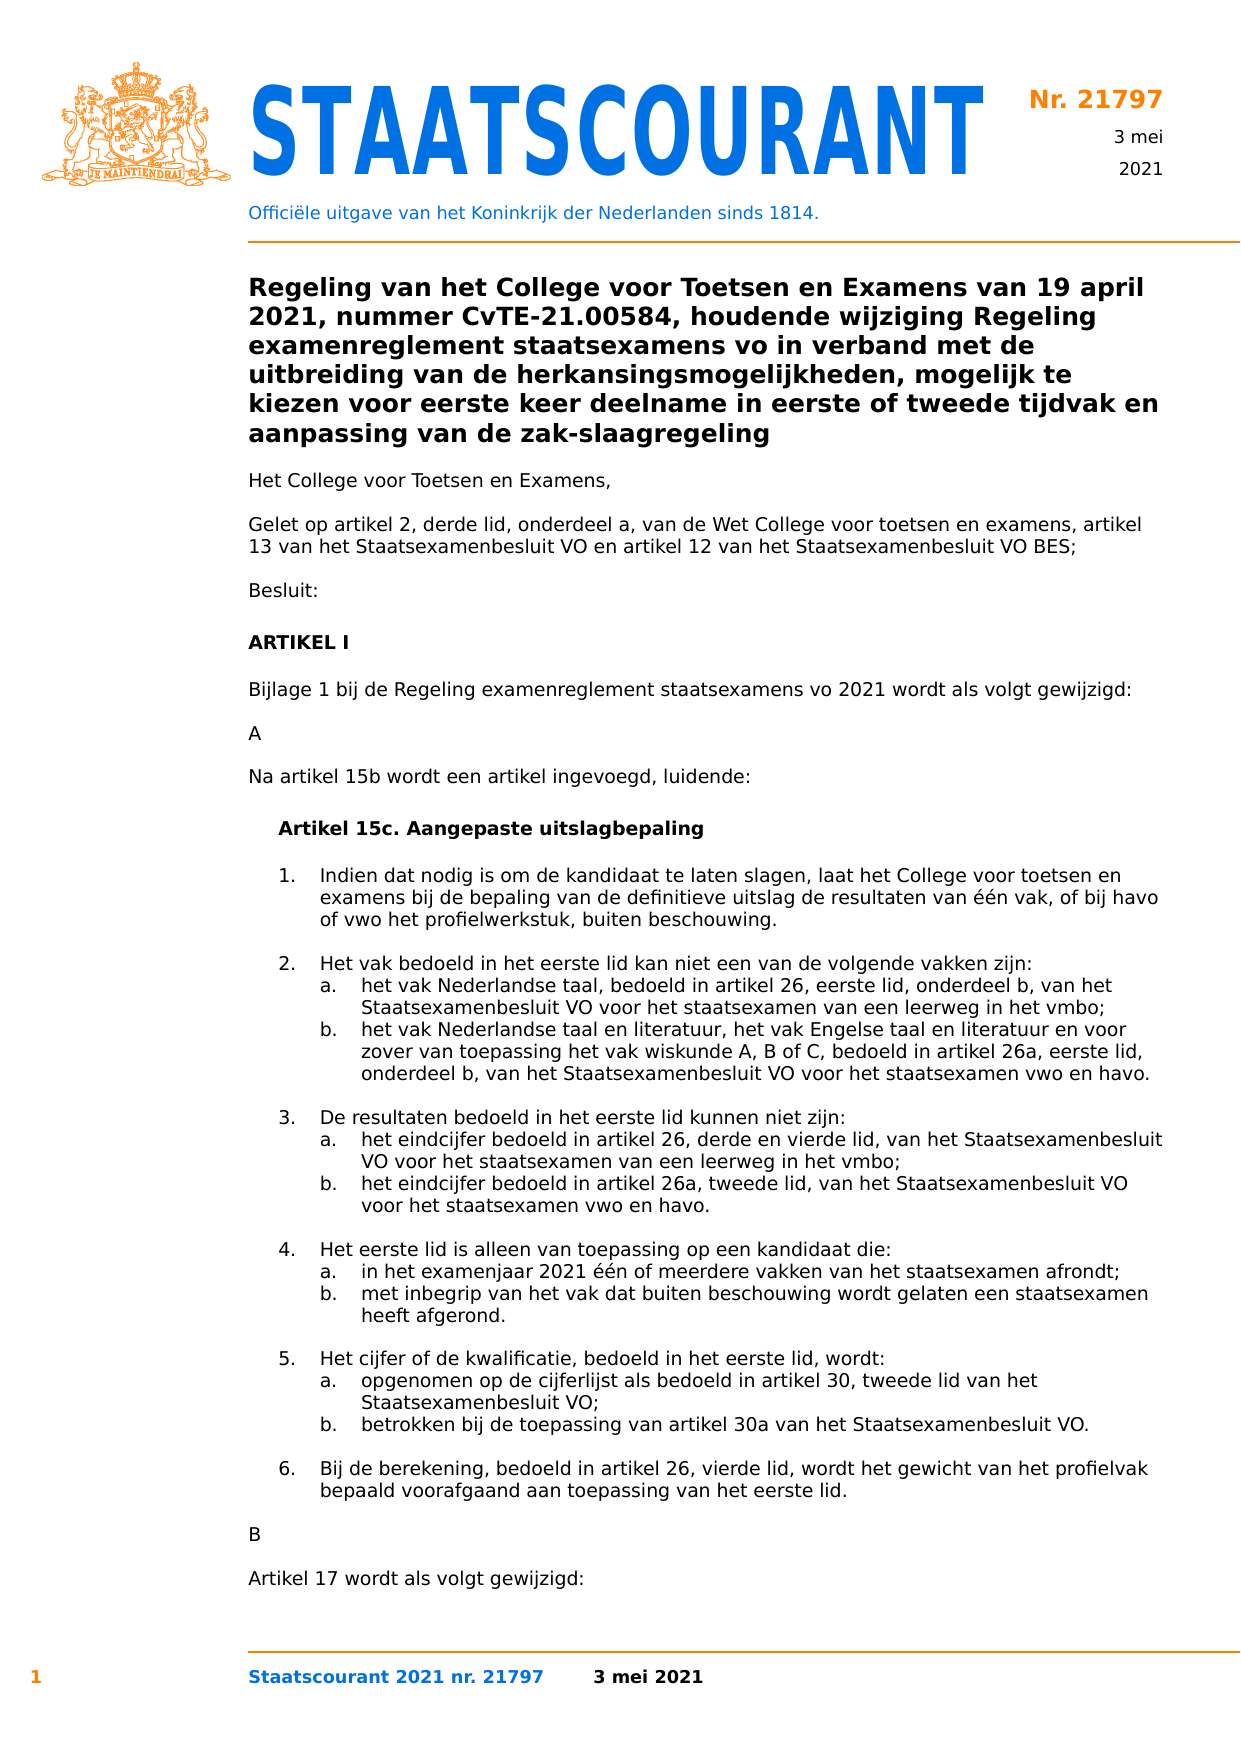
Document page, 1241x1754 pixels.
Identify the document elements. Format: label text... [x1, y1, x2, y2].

text B [248, 1524, 1163, 1546]
text 3. De resultaten bedoeld in het eerste lid kunnen niet zijn: [278, 1107, 1163, 1129]
text b. het vak Nederlandse taal en literatuur, het vak Engelse taal en literatuur en voor zover van toepassing het vak wiskunde A, B of C, bedoeld in artikel 26a, eerste lid, onderdeel b, van het Staatsexamenbesluit VO voor het staatsexamen vwo en havo. [319, 1019, 1163, 1085]
text Bijlage 1 bij de Regeling examenreglement staatsexamens vo 2021 wordt als volgt gewijzigd: [248, 678, 1163, 701]
table_header Nr. 21797 [998, 62, 1240, 121]
text b. het eindcijfer bedoeld in artikel 26a, tweede lid, van het Staatsexamenbesluit VO voor het staatsexamen vwo en havo. [319, 1173, 1163, 1217]
text b. betrokken bij de toepassing van artikel 30a van het Staatsexamenbesluit VO. [319, 1414, 1163, 1436]
subtitle ARTIKEL I [248, 632, 1163, 653]
picture [41, 62, 231, 186]
text 6. Bij de berekening, bedoeld in artikel 26, vierde lid, wordt het gewicht van het profielvak bepaald voorafgaand aan toepassing van het eerste lid. [278, 1458, 1163, 1502]
text 4. Het eerste lid is alleen van toepassing op een kandidaat die: [278, 1238, 1163, 1261]
text Artikel 17 wordt als volgt gewijzigd: [248, 1568, 1163, 1590]
text 5. Het cijfer of de kwalificatie, bedoeld in het eerste lid, wordt: [278, 1348, 1163, 1370]
text A [248, 722, 1163, 744]
text a. het eindcijfer bedoeld in artikel 26, derde en vierde lid, van het Staatsexamenbesluit VO voor het staatsexamen van een leerweg in het vmbo; [319, 1129, 1163, 1173]
table_cell 3 mei [998, 121, 1240, 153]
table_header [25, 62, 248, 241]
text Het College voor Toetsen en Examens, [248, 470, 1163, 492]
subtitle Regeling van het College voor Toetsen en Examens van 19 april 2021, nummer CvTE-21.00584, houdende wijziging Regeling examenreglement staatsexamens vo in verband met de uitbreiding van de herkansingsmogelijkheden, mogelijk te kiezen voor eerste keer deelname in eerste of tweede tijdvak en aanpassing van de zak-slaagregeling [248, 273, 1163, 448]
text Gelet op artikel 2, derde lid, onderdeel a, van de Wet College voor toetsen en examens, artikel 13 van het Staatsexamenbesluit VO en artikel 12 van het Staatsexamenbesluit VO BES; [248, 514, 1163, 558]
text Besluit: [248, 579, 1163, 602]
text Na artikel 15b wordt een artikel ingevoegd, luidende: [248, 766, 1163, 788]
table_header STAATSCOURANT [248, 62, 998, 203]
table_cell Officiële uitgave van het Koninkrijk der Nederlanden sinds 1814. [248, 203, 1240, 241]
text a. opgenomen op de cijferlijst als bedoeld in artikel 30, tweede lid van het Staatsexamenbesluit VO; [319, 1370, 1163, 1414]
text 1. Indien dat nodig is om de kandidaat te laten slagen, laat het College voor toetsen en examens bij de bepaling van de definitieve uitslag de resultaten van één vak, of bij havo of vwo het profielwerkstuk, buiten beschouwing. [278, 865, 1163, 931]
text 2. Het vak bedoeld in het eerste lid kan niet een van de volgende vakken zijn: [278, 953, 1163, 975]
text a. in het examenjaar 2021 één of meerdere vakken van het staatsexamen afrondt; [319, 1261, 1163, 1282]
table_cell 2021 [998, 153, 1240, 203]
text a. het vak Nederlandse taal, bedoeld in artikel 26, eerste lid, onderdeel b, van het Staatsexamenbesluit VO voor het staatsexamen van een leerweg in het vmbo; [319, 975, 1163, 1019]
subtitle Artikel 15c. Aangepaste uitslagbepaling [278, 818, 1163, 840]
text b. met inbegrip van het vak dat buiten beschouwing wordt gelaten een staatsexamen heeft afgerond. [319, 1282, 1163, 1326]
